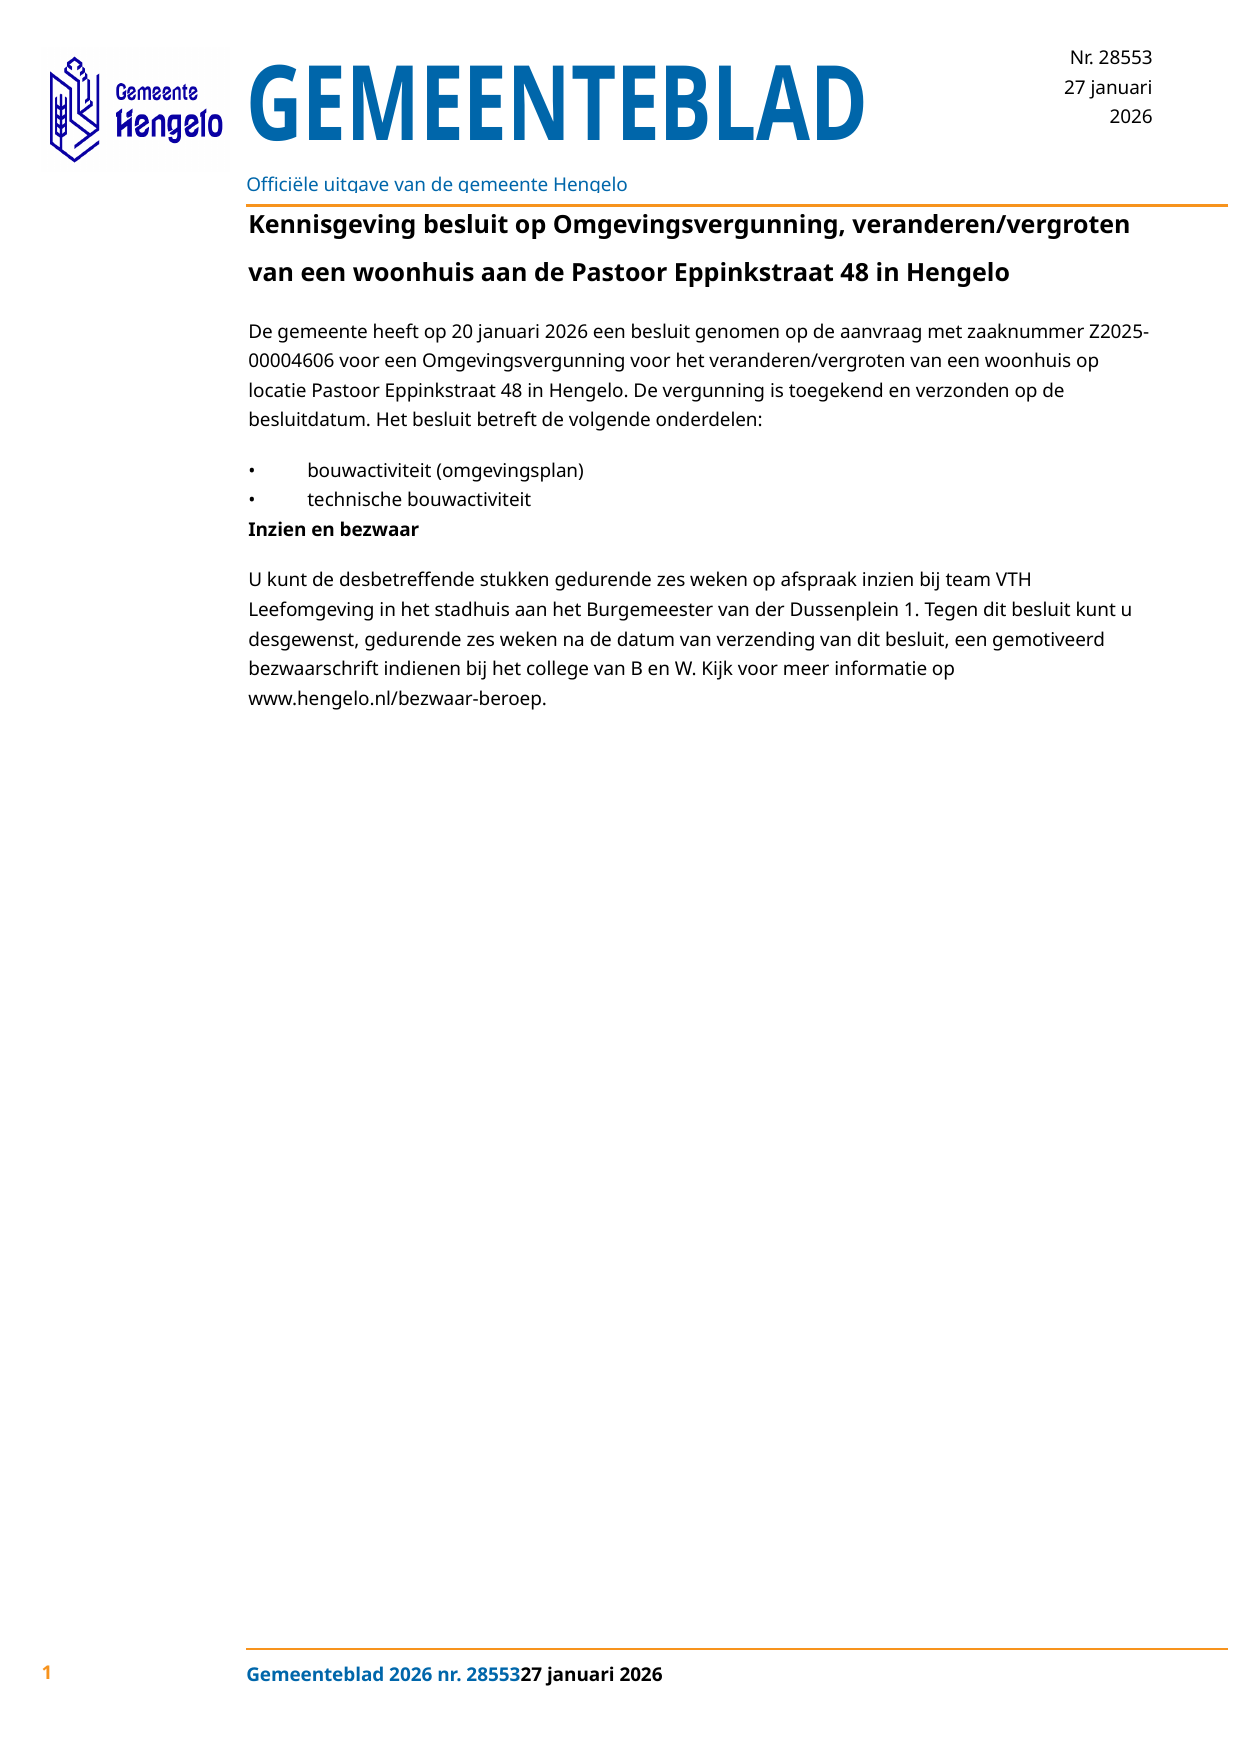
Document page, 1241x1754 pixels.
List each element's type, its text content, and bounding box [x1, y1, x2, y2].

text De gemeente heeft op 20 januari 2026 een besluit genomen op de aanvraag met zaaknummer Z2025-00004606 voor een Omgevingsvergunning voor het veranderen/vergroten van een woonhuis op locatie Pastoor Eppinkstraat 48 in Hengelo. De vergunning is toegekend en verzonden op de besluitdatum. Het besluit betreft de volgende onderdelen: [248, 318, 1152, 432]
text U kunt de desbetreffende stukken gedurende zes weken op afspraak inzien bij team VTH Leefomgeving in het stadhuis aan het Burgemeester van der Dussenplein 1. Tegen dit besluit kunt u desgewenst, gedurende zes weken na de datum van verzending van dit besluit, een gemotiveerd bezwaarschrift indienen bij het college van B en W. Kijk voor meer informatie op www.hengelo.nl/bezwaar-beroep. [248, 567, 1152, 711]
picture [41, 47, 231, 172]
text Inzien en bezwaar [248, 516, 1152, 542]
list bouwactiviteit (omgevingsplan) [248, 457, 1152, 483]
text Kennisgeving besluit op Omgevingsvergunning, veranderen/vergroten van een woonhuis aan de Pastoor Eppinkstraat 48 in Hengelo [248, 207, 1152, 288]
list technische bouwactiviteit [248, 487, 1152, 512]
